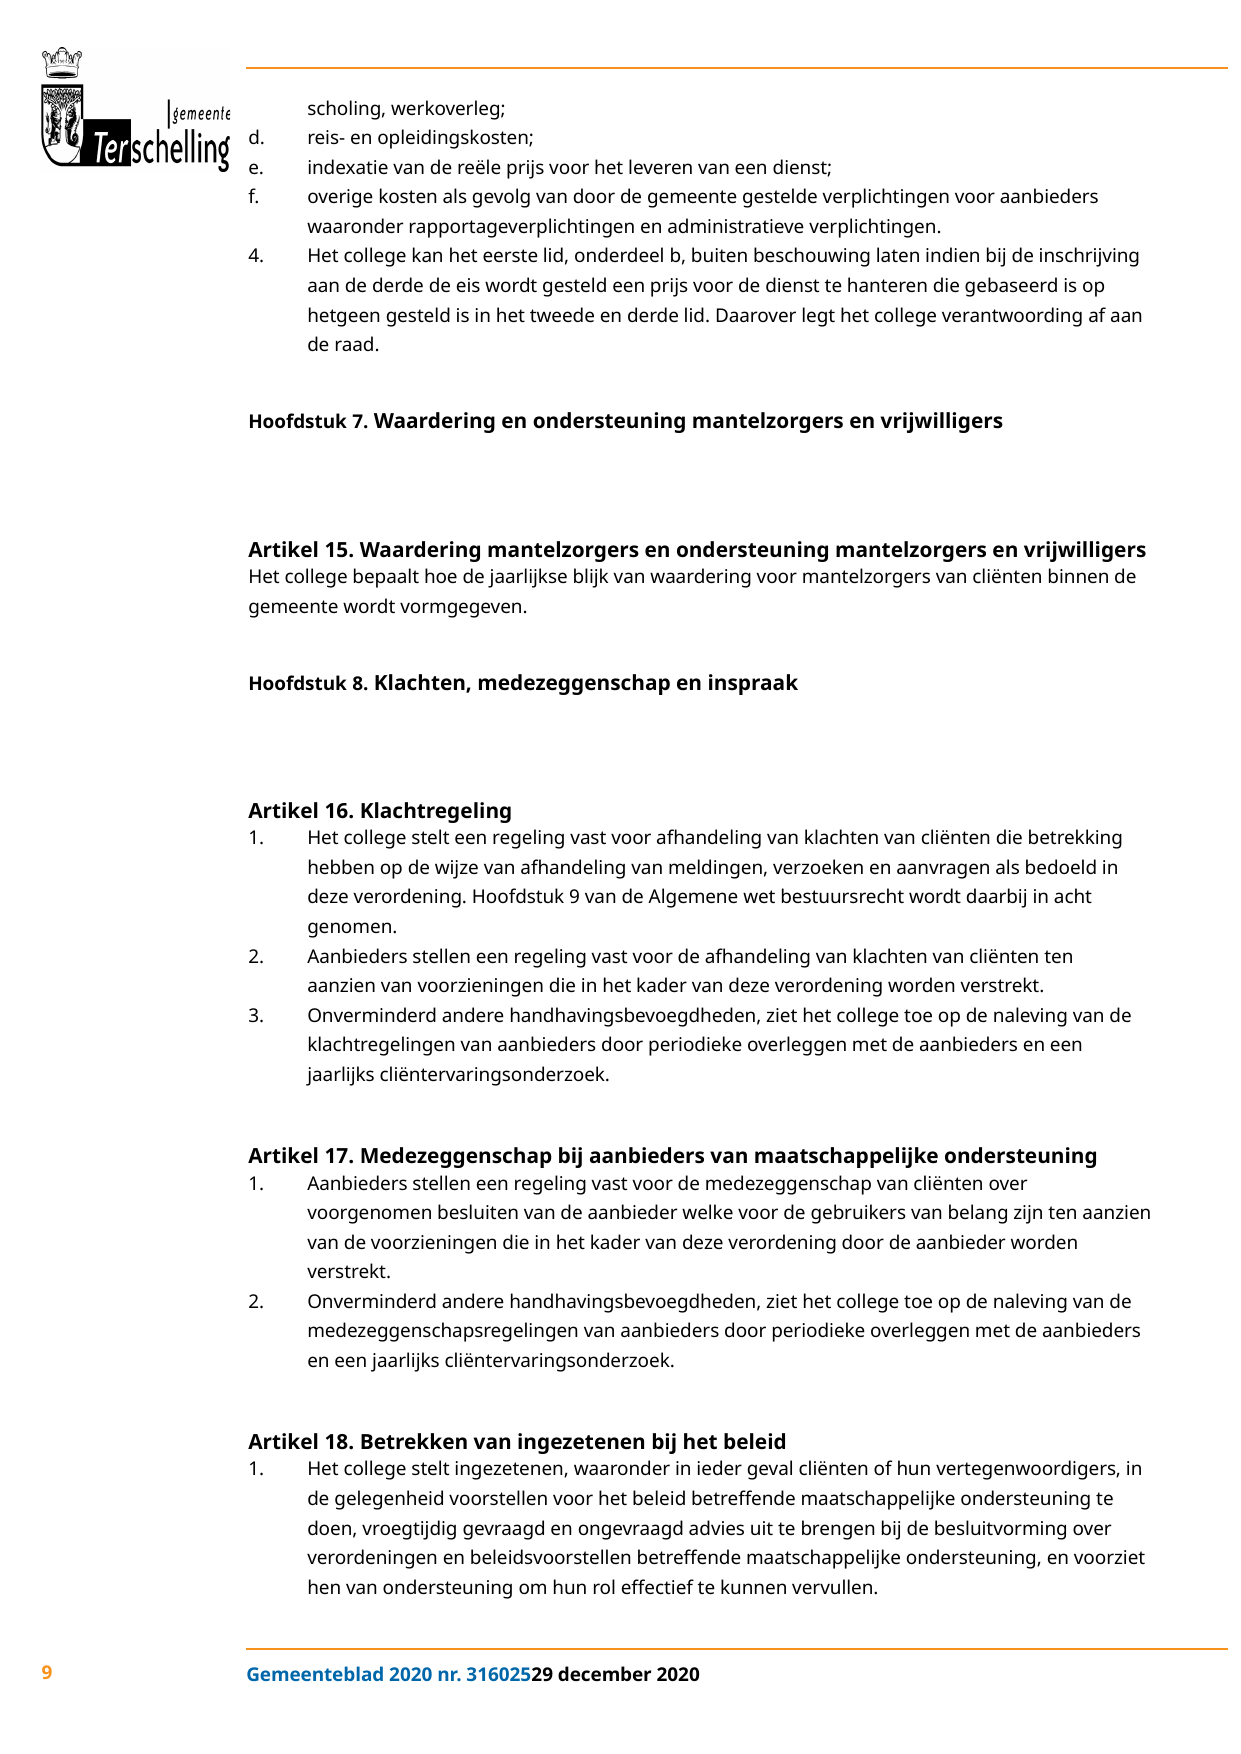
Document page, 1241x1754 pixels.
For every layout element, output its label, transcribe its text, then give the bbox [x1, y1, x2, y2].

text Artikel 16. Klachtregeling [248, 796, 1152, 824]
list scholing, werkoverleg; [248, 95, 1152, 121]
text Artikel 17. Medezeggenschap bij aanbieders van maatschappelijke ondersteuning [248, 1141, 1152, 1170]
list reis- en opleidingskosten; [248, 124, 1152, 150]
list Onverminderd andere handhavingsbevoegdheden, ziet het college toe op de naleving van de klachtregelingen van aanbieders door periodieke overleggen met de aanbieders en een jaarlijks cliëntervaringsonderzoek. [248, 1002, 1152, 1087]
picture [41, 47, 231, 172]
text Artikel 18. Betrekken van ingezetenen bij het beleid [248, 1427, 1152, 1456]
text Artikel 15. Waardering mantelzorgers en ondersteuning mantelzorgers en vrijwilligers [248, 535, 1152, 563]
list Het college kan het eerste lid, onderdeel b, buiten beschouwing laten indien bij de inschrijving aan de derde de eis wordt gesteld een prijs voor de dienst te hanteren die gebaseerd is op hetgeen gesteld is in het tweede en derde lid. Daarover legt het college verantwoording af aan de raad. [248, 243, 1152, 357]
list Onverminderd andere handhavingsbevoegdheden, ziet het college toe op de naleving van de medezeggenschapsregelingen van aanbieders door periodieke overleggen met de aanbieders en een jaarlijks cliëntervaringsonderzoek. [248, 1288, 1152, 1373]
list Het college stelt ingezetenen, waaronder in ieder geval cliënten of hun vertegenwoordigers, in de gelegenheid voorstellen voor het beleid betreffende maatschappelijke ondersteuning te doen, vroegtijdig gevraagd en ongevraagd advies uit te brengen bij de besluitvorming over verordeningen en beleidsvoorstellen betreffende maatschappelijke ondersteuning, en voorziet hen van ondersteuning om hun rol effectief te kunnen vervullen. [248, 1456, 1152, 1600]
text Het college bepaalt hoe de jaarlijkse blijk van waardering voor mantelzorgers van cliënten binnen de gemeente wordt vormgegeven. [248, 563, 1152, 618]
list Aanbieders stellen een regeling vast voor de medezeggenschap van cliënten over voorgenomen besluiten van de aanbieder welke voor de gebruikers van belang zijn ten aanzien van de voorzieningen die in het kader van deze verordening door de aanbieder worden verstrekt. [248, 1170, 1152, 1284]
list Het college stelt een regeling vast voor afhandeling van klachten van cliënten die betrekking hebben op de wijze van afhandeling van meldingen, verzoeken en aanvragen als bedoeld in deze verordening. Hoofdstuk 9 van de Algemene wet bestuursrecht wordt daarbij in acht genomen. [248, 824, 1152, 939]
text Hoofdstuk 8. Klachten, medezeggenschap en inspraak [248, 668, 1152, 696]
list aanzien van voorzieningen die in het kader van deze verordening worden verstrekt. [248, 972, 1152, 998]
list Aanbieders stellen een regeling vast voor de afhandeling van klachten van cliënten ten [248, 943, 1152, 969]
text Hoofdstuk 7. Waardering en ondersteuning mantelzorgers en vrijwilligers [248, 407, 1152, 435]
list overige kosten als gevolg van door de gemeente gestelde verplichtingen voor aanbieders waaronder rapportageverplichtingen en administratieve verplichtingen. [248, 183, 1152, 239]
list indexatie van de reële prijs voor het leveren van een dienst; [248, 154, 1152, 180]
